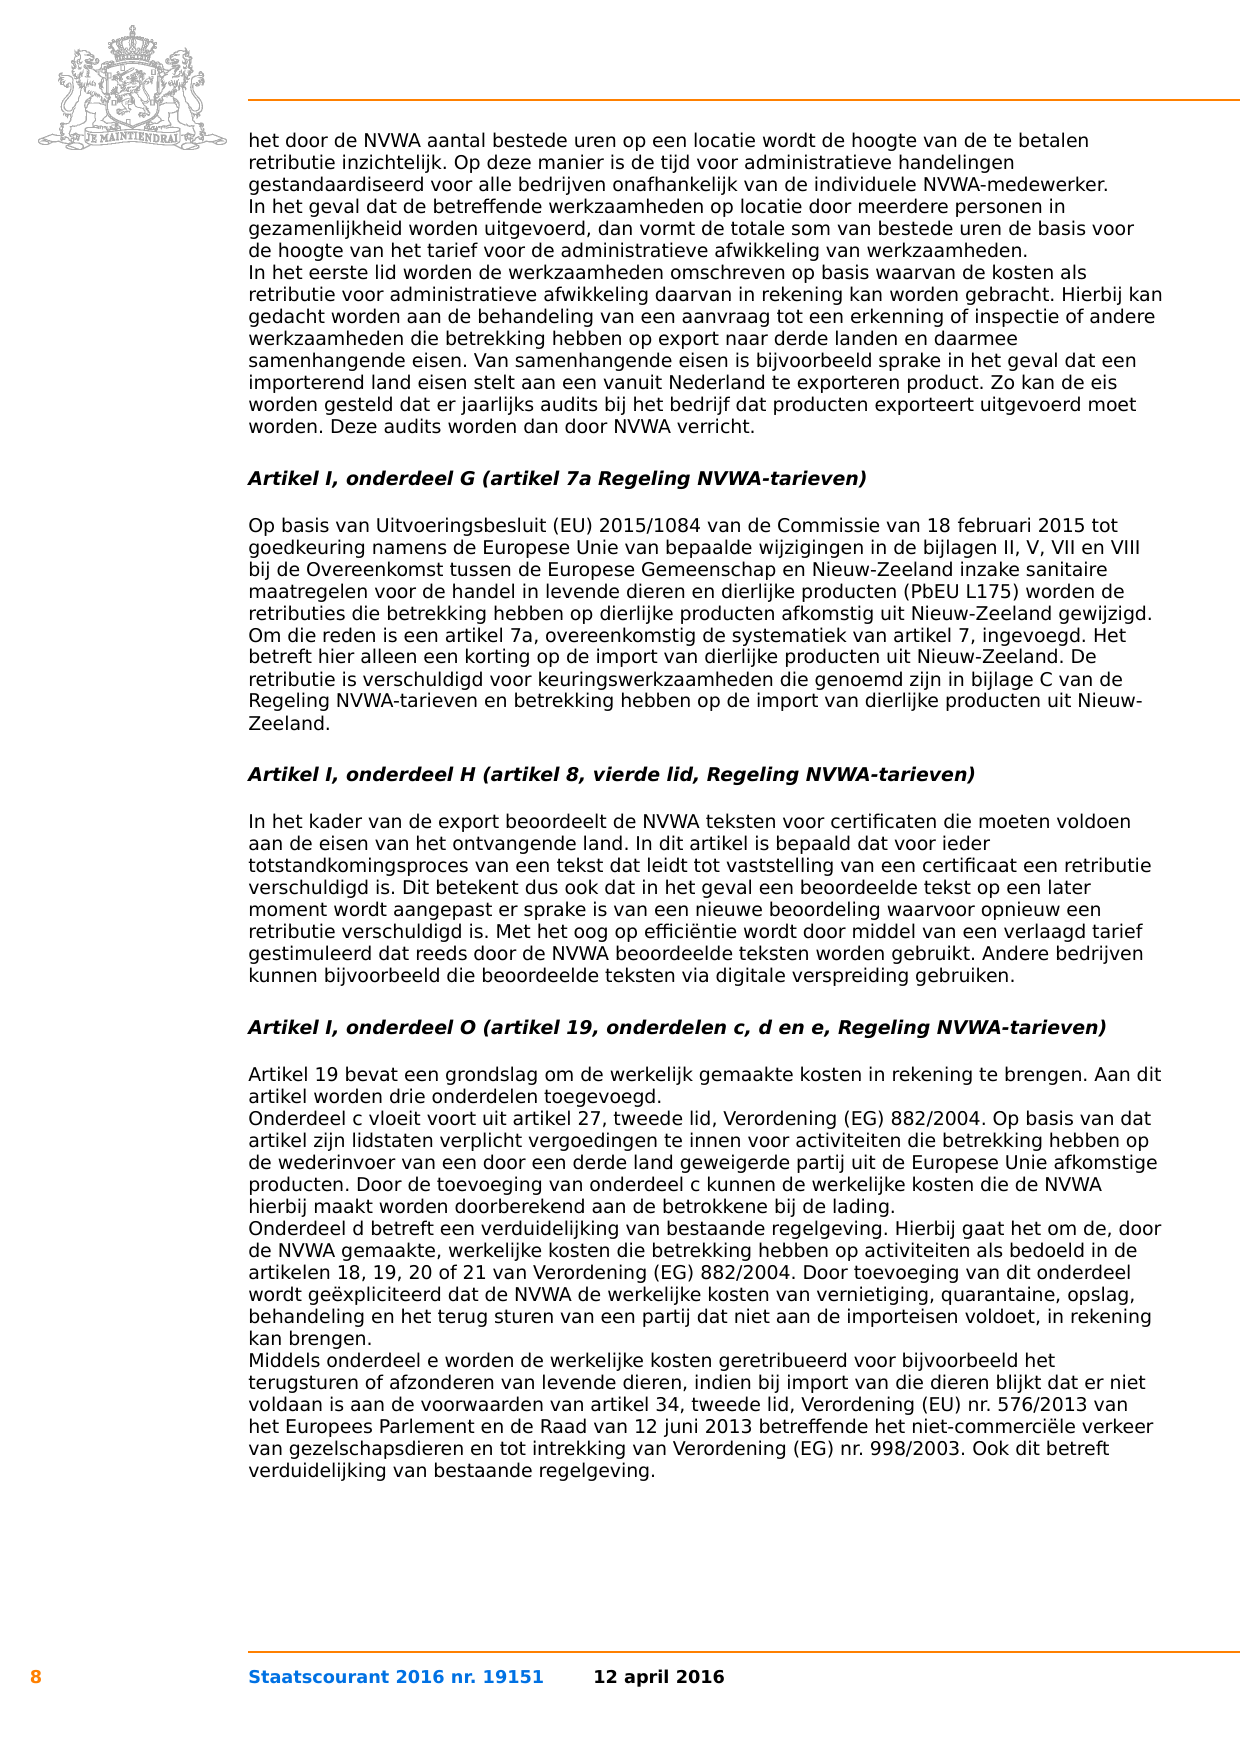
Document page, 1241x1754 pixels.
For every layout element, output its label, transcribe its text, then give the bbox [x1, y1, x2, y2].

text In het geval dat de betreffende werkzaamheden op locatie door meerdere personen in gezamenlijkheid worden uitgevoerd, dan vormt de totale som van bestede uren de basis voor de hoogte van het tarief voor de administratieve afwikkeling van werkzaamheden. [248, 196, 1163, 262]
subtitle Artikel I, onderdeel H (artikel 8, vierde lid, Regeling NVWA-tarieven) [248, 764, 1163, 786]
text Middels onderdeel e worden de werkelijke kosten geretribueerd voor bijvoorbeeld het terugsturen of afzonderen van levende dieren, indien bij import van die dieren blijkt dat er niet voldaan is aan de voorwaarden van artikel 34, tweede lid, Verordening (EU) nr. 576/2013 van het Europees Parlement en de Raad van 12 juni 2013 betreffende het niet-commerciële verkeer van gezelschapsdieren en tot intrekking van Verordening (EG) nr. 998/2003. Ook dit betreft verduidelijking van bestaande regelgeving. [248, 1350, 1163, 1482]
text Onderdeel d betreft een verduidelijking van bestaande regelgeving. Hierbij gaat het om de, door de NVWA gemaakte, werkelijke kosten die betrekking hebben op activiteiten als bedoeld in de artikelen 18, 19, 20 of 21 van Verordening (EG) 882/2004. Door toevoeging van dit onderdeel wordt geëxpliciteerd dat de NVWA de werkelijke kosten van vernietiging, quarantaine, opslag, behandeling en het terug sturen van een partij dat niet aan de importeisen voldoet, in rekening kan brengen. [248, 1218, 1163, 1350]
text In het kader van de export beoordeelt de NVWA teksten voor certificaten die moeten voldoen aan de eisen van het ontvangende land. In dit artikel is bepaald dat voor ieder totstandkomingsproces van een tekst dat leidt tot vaststelling van een certificaat een retributie verschuldigd is. Dit betekent dus ook dat in het geval een beoordeelde tekst op een later moment wordt aangepast er sprake is van een nieuwe beoordeling waarvoor opnieuw een retributie verschuldigd is. Met het oog op efficiëntie wordt door middel van een verlaagd tarief gestimuleerd dat reeds door de NVWA beoordeelde teksten worden gebruikt. Andere bedrijven kunnen bijvoorbeeld die beoordeelde teksten via digitale verspreiding gebruiken. [248, 811, 1163, 987]
subtitle Artikel I, onderdeel G (artikel 7a Regeling NVWA-tarieven) [248, 468, 1163, 489]
text het door de NVWA aantal bestede uren op een locatie wordt de hoogte van de te betalen retributie inzichtelijk. Op deze manier is de tijd voor administratieve handelingen gestandaardiseerd voor alle bedrijven onafhankelijk van de individuele NVWA-medewerker. [248, 130, 1163, 196]
text Op basis van Uitvoeringsbesluit (EU) 2015/1084 van de Commissie van 18 februari 2015 tot goedkeuring namens de Europese Unie van bepaalde wijzigingen in de bijlagen II, V, VII en VIII bij de Overeenkomst tussen de Europese Gemeenschap en Nieuw-Zeeland inzake sanitaire maatregelen voor de handel in levende dieren en dierlijke producten (PbEU L175) worden de retributies die betrekking hebben op dierlijke producten afkomstig uit Nieuw-Zeeland gewijzigd. Om die reden is een artikel 7a, overeenkomstig de systematiek van artikel 7, ingevoegd. Het betreft hier alleen een korting op de import van dierlijke producten uit Nieuw-Zeeland. De retributie is verschuldigd voor keuringswerkzaamheden die genoemd zijn in bijlage C van de Regeling NVWA-tarieven en betrekking hebben op de import van dierlijke producten uit Nieuw-Zeeland. [248, 514, 1163, 734]
subtitle Artikel I, onderdeel O (artikel 19, onderdelen c, d en e, Regeling NVWA-tarieven) [248, 1017, 1163, 1039]
text Onderdeel c vloeit voort uit artikel 27, tweede lid, Verordening (EG) 882/2004. Op basis van dat artikel zijn lidstaten verplicht vergoedingen te innen voor activiteiten die betrekking hebben op de wederinvoer van een door een derde land geweigerde partij uit de Europese Unie afkomstige producten. Door de toevoeging van onderdeel c kunnen de werkelijke kosten die de NVWA hierbij maakt worden doorberekend aan de betrokkene bij de lading. [248, 1108, 1163, 1218]
picture [38, 25, 227, 150]
text In het eerste lid worden de werkzaamheden omschreven op basis waarvan de kosten als retributie voor administratieve afwikkeling daarvan in rekening kan worden gebracht. Hierbij kan gedacht worden aan de behandeling van een aanvraag tot een erkenning of inspectie of andere werkzaamheden die betrekking hebben op export naar derde landen en daarmee samenhangende eisen. Van samenhangende eisen is bijvoorbeeld sprake in het geval dat een importerend land eisen stelt aan een vanuit Nederland te exporteren product. Zo kan de eis worden gesteld dat er jaarlijks audits bij het bedrijf dat producten exporteert uitgevoerd moet worden. Deze audits worden dan door NVWA verricht. [248, 262, 1163, 438]
text Artikel 19 bevat een grondslag om de werkelijk gemaakte kosten in rekening te brengen. Aan dit artikel worden drie onderdelen toegevoegd. [248, 1064, 1163, 1108]
